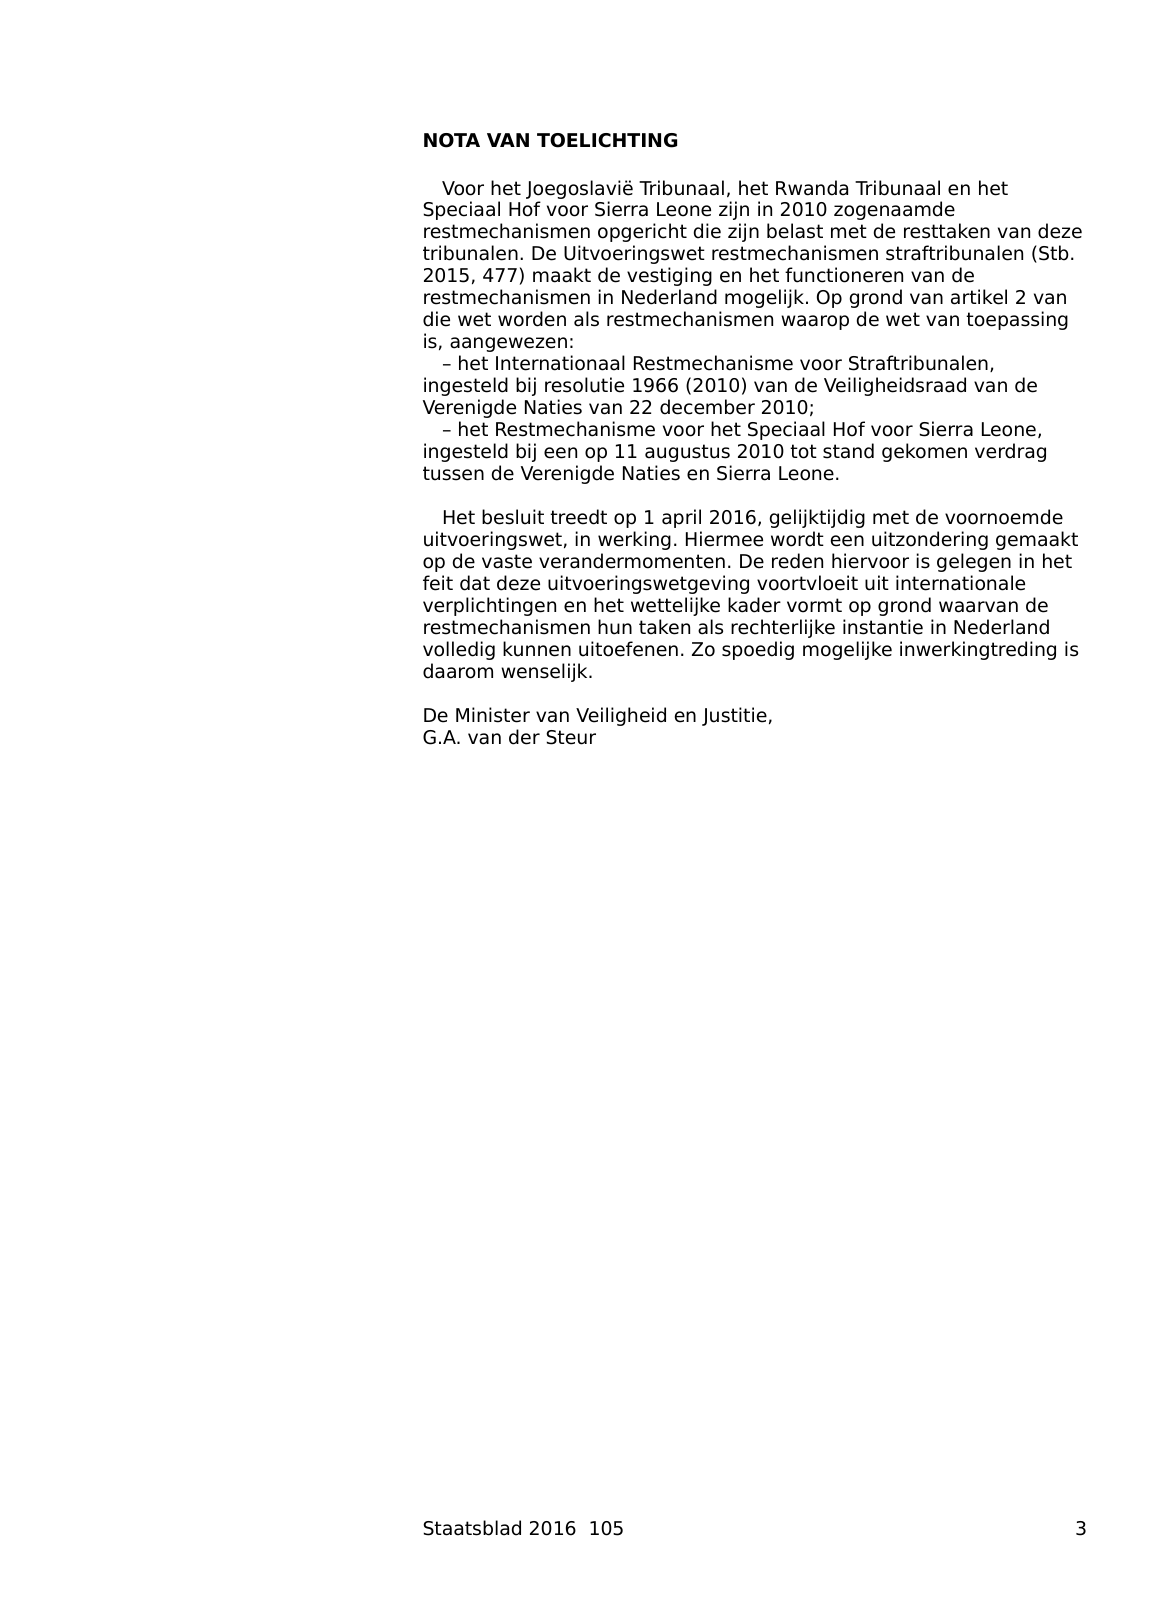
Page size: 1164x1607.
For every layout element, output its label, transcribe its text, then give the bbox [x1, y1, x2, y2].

text Het besluit treedt op 1 april 2016, gelijktijdig met de voornoemde uitvoeringswet, in werking. Hiermee wordt een uitzondering gemaakt op de vaste verandermomenten. De reden hiervoor is gelegen in het feit dat deze uitvoeringswetgeving voortvloeit uit internationale verplichtingen en het wettelijke kader vormt op grond waarvan de restmechanismen hun taken als rechterlijke instantie in Nederland volledig kunnen uitoefenen. Zo spoedig mogelijke inwerkingtreding is daarom wenselijk. [422, 507, 1087, 683]
text – het Restmechanisme voor het Speciaal Hof voor Sierra Leone, ingesteld bij een op 11 augustus 2010 tot stand gekomen verdrag tussen de Verenigde Naties en Sierra Leone. [422, 419, 1087, 485]
text Voor het Joegoslavië Tribunaal, het Rwanda Tribunaal en het Speciaal Hof voor Sierra Leone zijn in 2010 zogenaamde restmechanismen opgericht die zijn belast met de resttaken van deze tribunalen. De Uitvoeringswet restmechanismen straftribunalen (Stb. 2015, 477) maakt de vestiging en het functioneren van de restmechanismen in Nederland mogelijk. Op grond van artikel 2 van die wet worden als restmechanismen waarop de wet van toepassing is, aangewezen: [422, 177, 1087, 353]
text – het Internationaal Restmechanisme voor Straftribunalen, ingesteld bij resolutie 1966 (2010) van de Veiligheidsraad van de Verenigde Naties van 22 december 2010; [422, 353, 1087, 419]
text De Minister van Veiligheid en Justitie, G.A. van der Steur [422, 705, 1087, 749]
subtitle NOTA VAN TOELICHTING [422, 130, 1087, 152]
